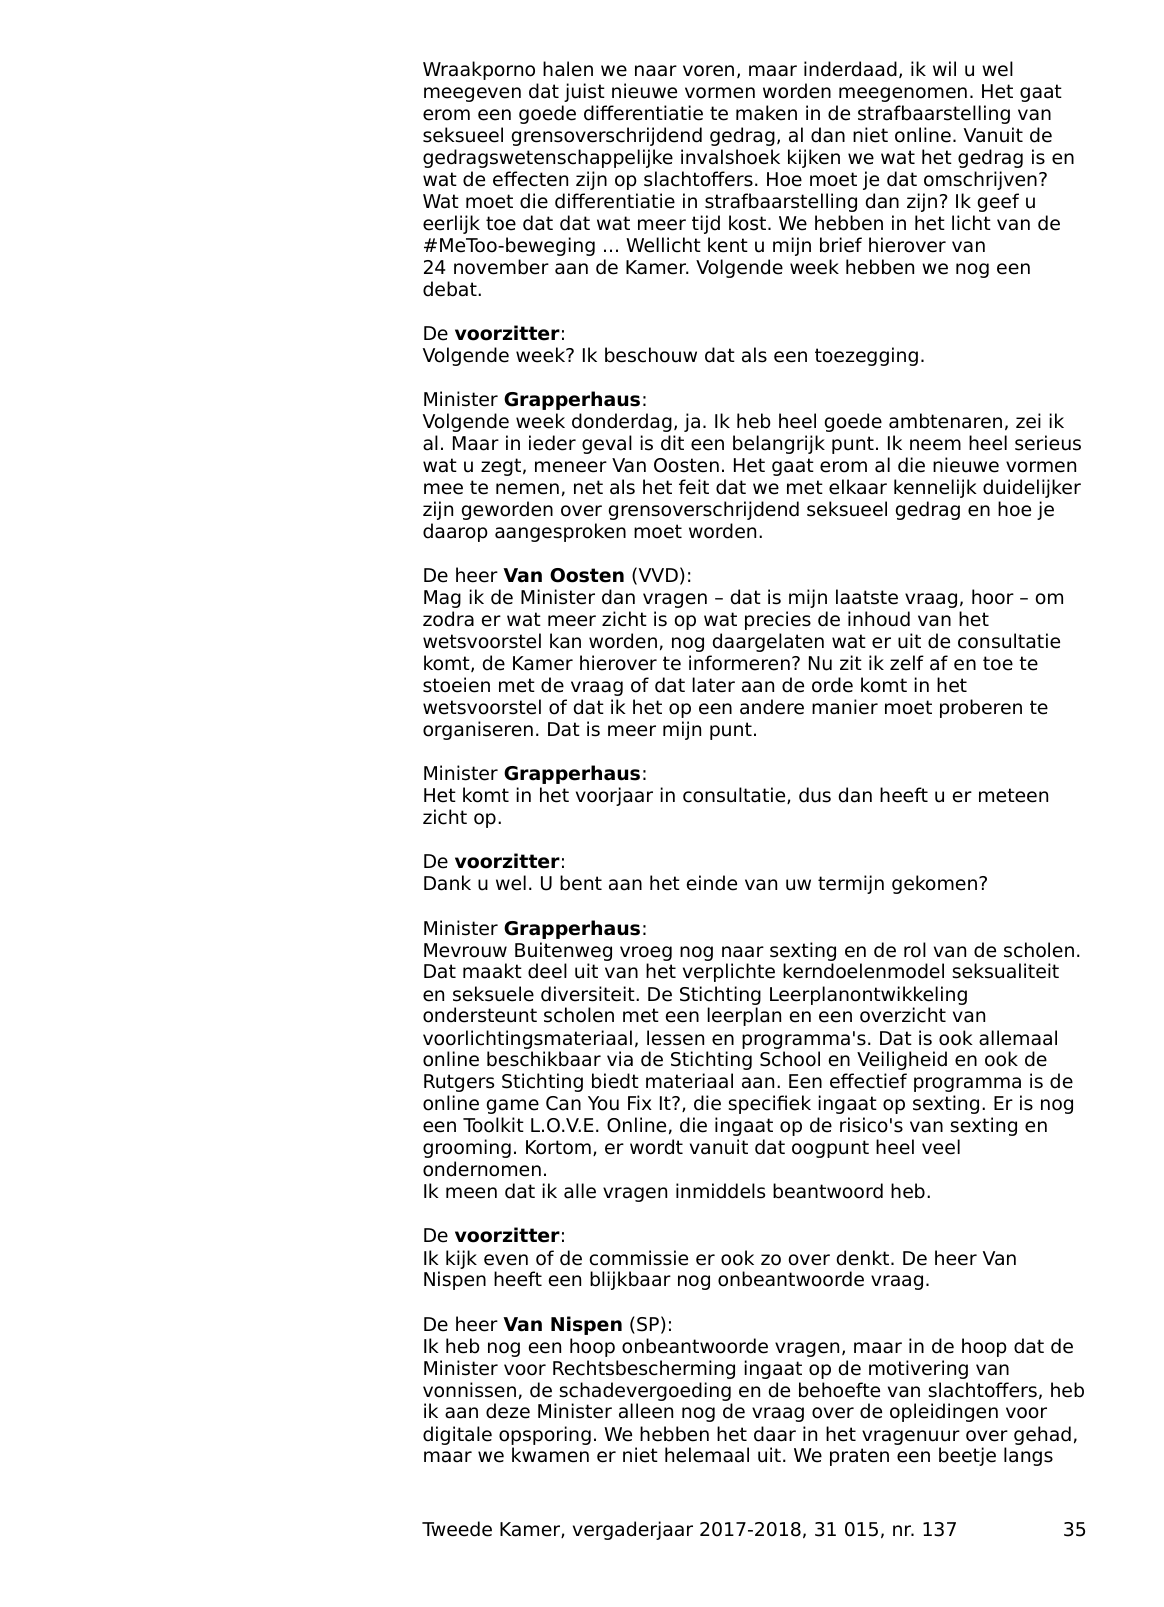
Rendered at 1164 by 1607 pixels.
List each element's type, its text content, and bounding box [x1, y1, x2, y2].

text Minister Grapperhaus: [422, 763, 1087, 785]
text De voorzitter: [422, 851, 1087, 873]
text Ik meen dat ik alle vragen inmiddels beantwoord heb. [422, 1181, 1087, 1203]
text Volgende week? Ik beschouw dat als een toezegging. [422, 345, 1087, 367]
text De heer Van Nispen (SP): [422, 1313, 1087, 1336]
text Ik kijk even of de commissie er ook zo over denkt. De heer Van Nispen heeft een blijkbaar nog onbeantwoorde vraag. [422, 1247, 1087, 1291]
text De voorzitter: [422, 1225, 1087, 1247]
text Volgende week donderdag, ja. Ik heb heel goede ambtenaren, zei ik al. Maar in ieder geval is dit een belangrijk punt. Ik neem heel serieus wat u zegt, meneer Van Oosten. Het gaat erom al die nieuwe vormen mee te nemen, net als het feit dat we met elkaar kennelijk duidelijker zijn geworden over grensoverschrijdend seksueel gedrag en hoe je daarop aangesproken moet worden. [422, 411, 1087, 543]
text Wraakporno halen we naar voren, maar inderdaad, ik wil u wel meegeven dat juist nieuwe vormen worden meegenomen. Het gaat erom een goede differentiatie te maken in de strafbaarstelling van seksueel grensoverschrijdend gedrag, al dan niet online. Vanuit de gedragswetenschappelijke invalshoek kijken we wat het gedrag is en wat de effecten zijn op slachtoffers. Hoe moet je dat omschrijven? Wat moet die differentiatie in strafbaarstelling dan zijn? Ik geef u eerlijk toe dat dat wat meer tijd kost. We hebben in het licht van de #MeToo-beweging ... Wellicht kent u mijn brief hierover van 24 november aan de Kamer. Volgende week hebben we nog een debat. [422, 59, 1087, 301]
text De voorzitter: [422, 323, 1087, 345]
text Ik heb nog een hoop onbeantwoorde vragen, maar in de hoop dat de Minister voor Rechtsbescherming ingaat op de motivering van vonnissen, de schadevergoeding en de behoefte van slachtoffers, heb ik aan deze Minister alleen nog de vraag over de opleidingen voor digitale opsporing. We hebben het daar in het vragenuur over gehad, maar we kwamen er niet helemaal uit. We praten een beetje langs [422, 1336, 1087, 1467]
text Mag ik de Minister dan vragen – dat is mijn laatste vraag, hoor – om zodra er wat meer zicht is op wat precies de inhoud van het wetsvoorstel kan worden, nog daargelaten wat er uit de consultatie komt, de Kamer hierover te informeren? Nu zit ik zelf af en toe te stoeien met de vraag of dat later aan de orde komt in het wetsvoorstel of dat ik het op een andere manier moet proberen te organiseren. Dat is meer mijn punt. [422, 587, 1087, 741]
text Mevrouw Buitenweg vroeg nog naar sexting en de rol van de scholen. Dat maakt deel uit van het verplichte kerndoelenmodel seksualiteit en seksuele diversiteit. De Stichting Leerplanontwikkeling ondersteunt scholen met een leerplan en een overzicht van voorlichtingsmateriaal, lessen en programma's. Dat is ook allemaal online beschikbaar via de Stichting School en Veiligheid en ook de Rutgers Stichting biedt materiaal aan. Een effectief programma is de online game Can You Fix It?, die specifiek ingaat op sexting. Er is nog een Toolkit L.O.V.E. Online, die ingaat op de risico's van sexting en grooming. Kortom, er wordt vanuit dat oogpunt heel veel ondernomen. [422, 939, 1087, 1181]
text Dank u wel. U bent aan het einde van uw termijn gekomen? [422, 873, 1087, 895]
text Minister Grapperhaus: [422, 389, 1087, 411]
text Minister Grapperhaus: [422, 917, 1087, 939]
text De heer Van Oosten (VVD): [422, 565, 1087, 587]
text Het komt in het voorjaar in consultatie, dus dan heeft u er meteen zicht op. [422, 785, 1087, 829]
